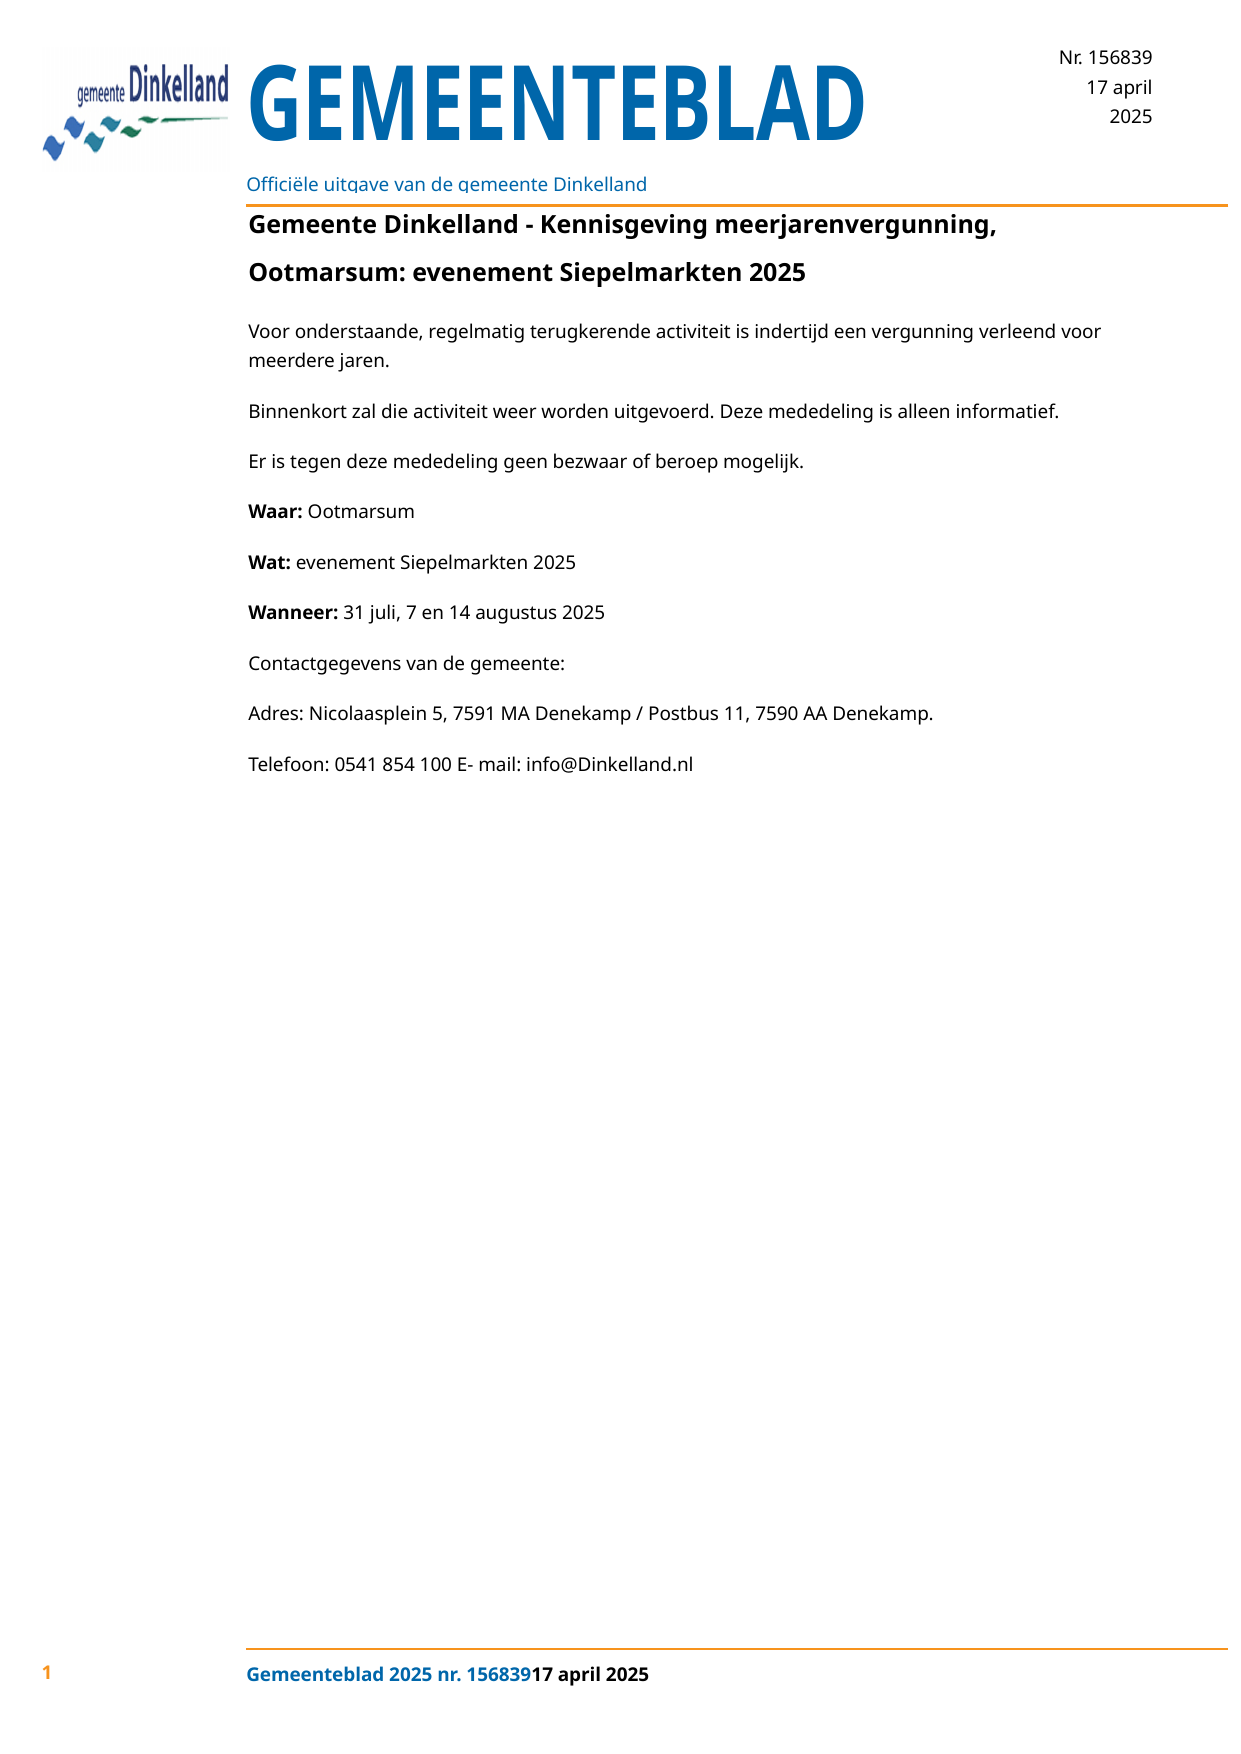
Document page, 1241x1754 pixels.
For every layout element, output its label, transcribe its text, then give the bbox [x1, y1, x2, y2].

text Waar: Ootmarsum [248, 499, 1152, 524]
text Gemeente Dinkelland - Kennisgeving meerjarenvergunning, Ootmarsum: evenement Siepelmarkten 2025 [248, 207, 1152, 288]
text Wat: evenement Siepelmarkten 2025 [248, 549, 1152, 575]
text Er is tegen deze mededeling geen bezwaar of beroep mogelijk. [248, 448, 1152, 474]
picture [41, 47, 231, 172]
text Contactgegevens van de gemeente: [248, 650, 1152, 676]
text Voor onderstaande, regelmatig terugkerende activiteit is indertijd een vergunning verleend voor meerdere jaren. [248, 318, 1152, 373]
text Telefoon: 0541 854 100 E- mail: info@Dinkelland.nl [248, 751, 1152, 777]
text Binnenkort zal die activiteit weer worden uitgevoerd. Deze mededeling is alleen informatief. [248, 398, 1152, 424]
text Adres: Nicolaasplein 5, 7591 MA Denekamp / Postbus 11, 7590 AA Denekamp. [248, 700, 1152, 726]
text Wanneer: 31 juli, 7 en 14 augustus 2025 [248, 599, 1152, 625]
